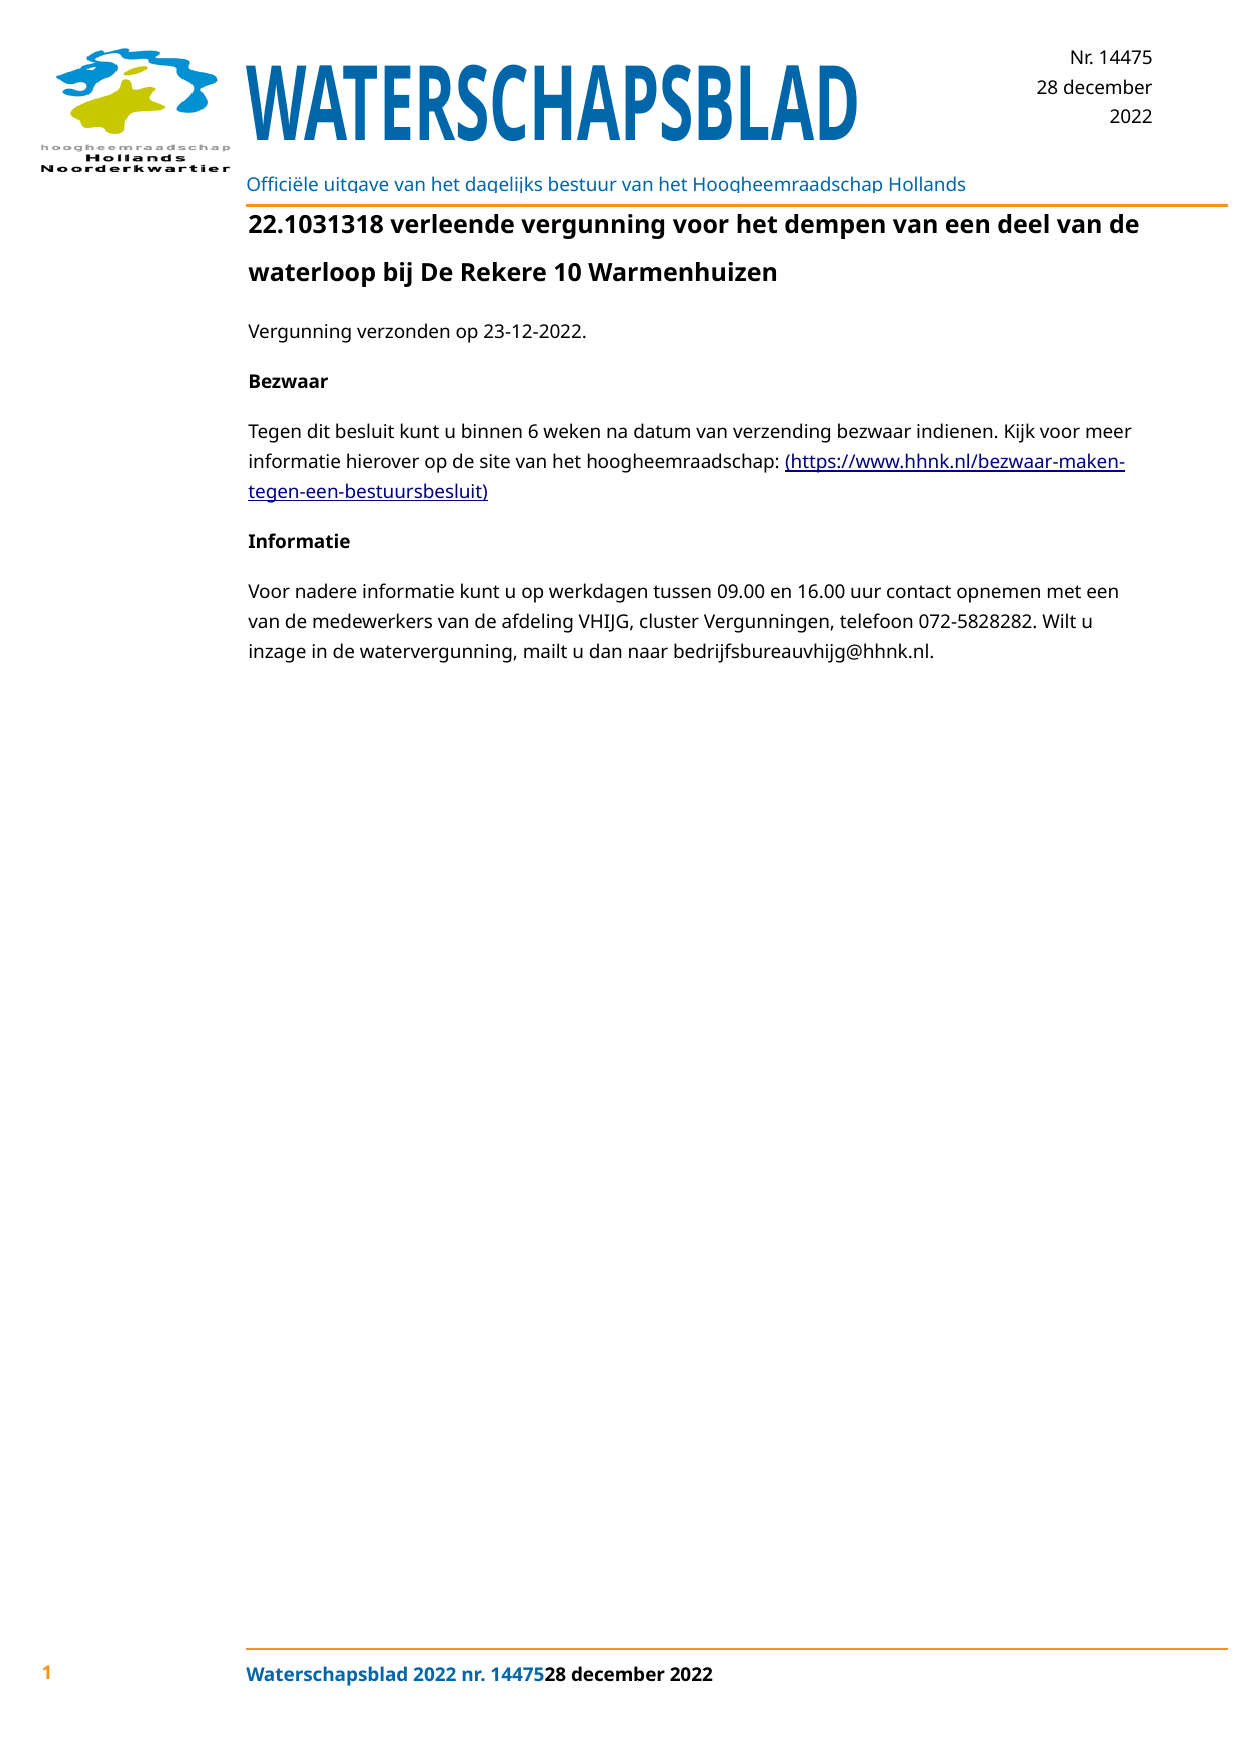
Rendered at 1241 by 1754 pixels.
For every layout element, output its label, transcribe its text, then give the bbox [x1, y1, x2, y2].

text Vergunning verzonden op 23-12-2022. [248, 318, 1152, 344]
picture [41, 47, 231, 172]
text Tegen dit besluit kunt u binnen 6 weken na datum van verzending bezwaar indienen. Kijk voor meer informatie hierover op de site van het hoogheemraadschap: (https://www.hhnk.nl/bezwaar-maken-tegen-een-bestuursbesluit) [248, 419, 1152, 504]
text 22.1031318 verleende vergunning voor het dempen van een deel van de waterloop bij De Rekere 10 Warmenhuizen [248, 207, 1152, 288]
text Informatie [248, 528, 1152, 554]
text Voor nadere informatie kunt u op werkdagen tussen 09.00 en 16.00 uur contact opnemen met een van de medewerkers van de afdeling VHIJG, cluster Vergunningen, telefoon 072-5828282. Wilt u inzage in de watervergunning, mailt u dan naar bedrijfsbureauvhijg@hhnk.nl. [248, 579, 1152, 664]
text Bezwaar [248, 368, 1152, 394]
